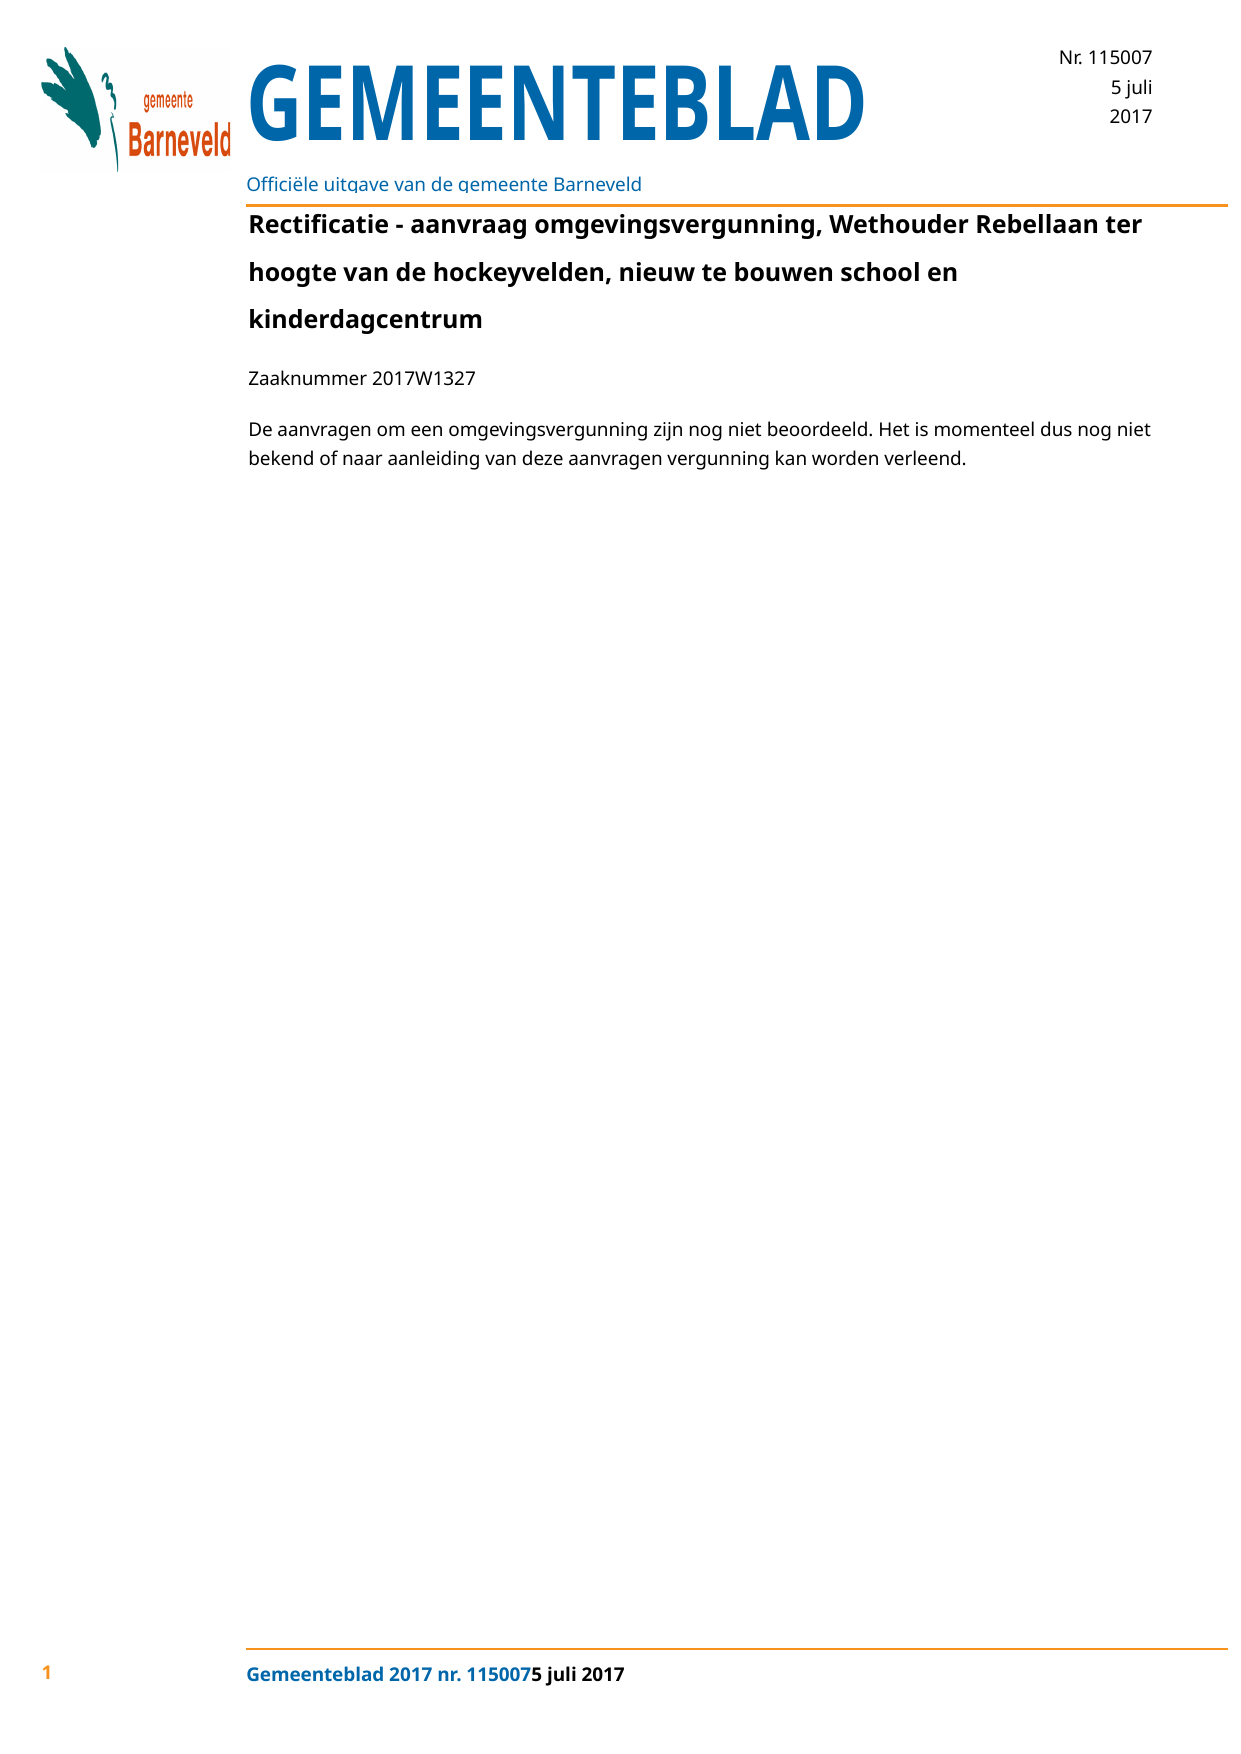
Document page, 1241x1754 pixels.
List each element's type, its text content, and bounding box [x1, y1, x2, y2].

text De aanvragen om een omgevingsvergunning zijn nog niet beoordeeld. Het is momenteel dus nog niet bekend of naar aanleiding van deze aanvragen vergunning kan worden verleend. [248, 416, 1152, 471]
picture [41, 47, 231, 172]
text Zaaknummer 2017W1327 [248, 366, 1152, 391]
text Rectificatie - aanvraag omgevingsvergunning, Wethouder Rebellaan ter hoogte van de hockeyvelden, nieuw te bouwen school en kinderdagcentrum [248, 207, 1152, 336]
